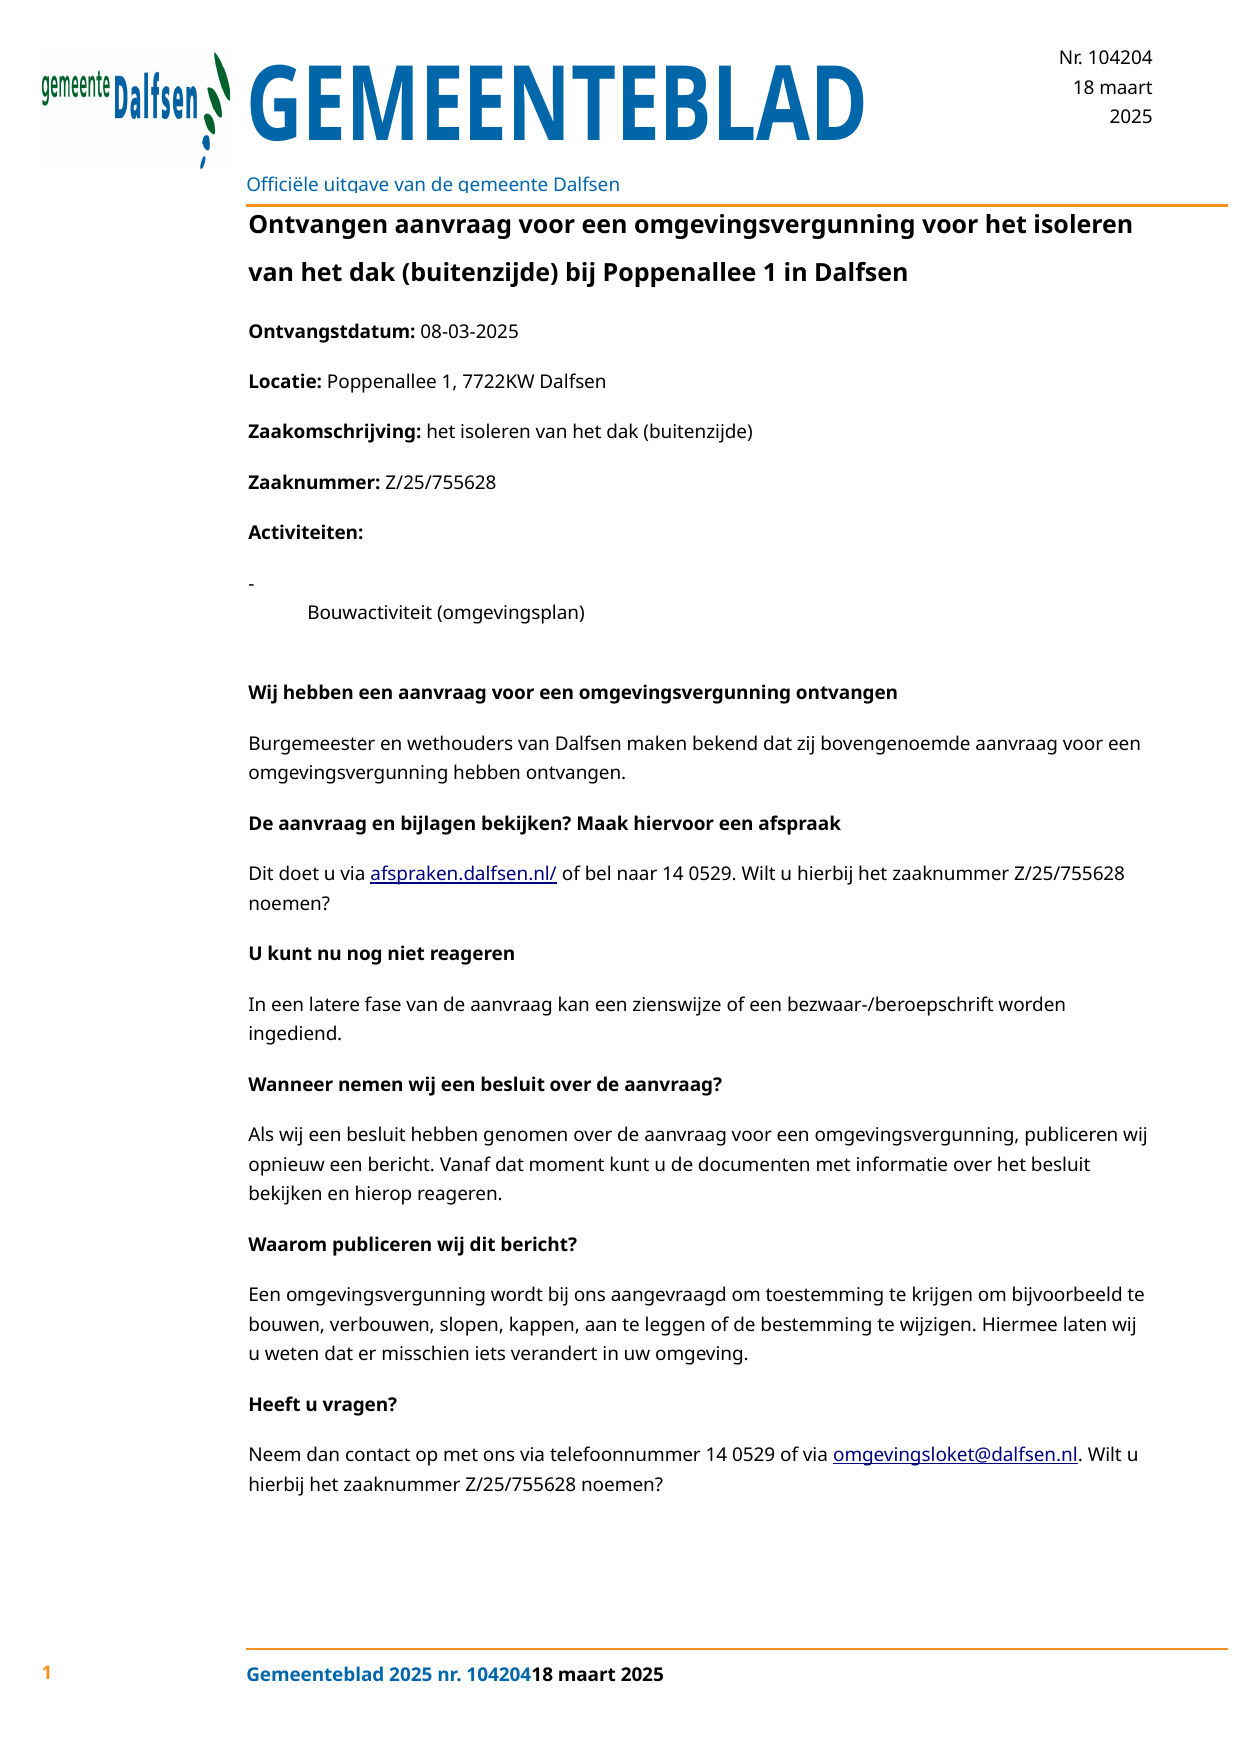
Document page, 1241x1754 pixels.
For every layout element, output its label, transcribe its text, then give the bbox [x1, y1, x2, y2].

text Heeft u vragen? [248, 1391, 1152, 1417]
text Neem dan contact op met ons via telefoonnummer 14 0529 of via omgevingsloket@dalfsen.nl. Wilt u hierbij het zaaknummer Z/25/755628 noemen? [248, 1441, 1152, 1497]
text U kunt nu nog niet reageren [248, 940, 1152, 966]
picture [41, 47, 231, 172]
text Zaaknummer: Z/25/755628 [248, 469, 1152, 495]
text Ontvangstdatum: 08-03-2025 [248, 318, 1152, 344]
text Wij hebben een aanvraag voor een omgevingsvergunning ontvangen [248, 679, 1152, 705]
text Wanneer nemen wij een besluit over de aanvraag? [248, 1071, 1152, 1097]
text Ontvangen aanvraag voor een omgevingsvergunning voor het isoleren van het dak (buitenzijde) bij Poppenallee 1 in Dalfsen [248, 207, 1152, 288]
text Als wij een besluit hebben genomen over de aanvraag voor een omgevingsvergunning, publiceren wij opnieuw een bericht. Vanaf dat moment kunt u de documenten met informatie over het besluit bekijken en hierop reageren. [248, 1121, 1152, 1206]
text De aanvraag en bijlagen bekijken? Maak hiervoor een afspraak [248, 810, 1152, 836]
text Waarom publiceren wij dit bericht? [248, 1231, 1152, 1257]
text Een omgevingsvergunning wordt bij ons aangevraagd om toestemming te krijgen om bijvoorbeeld te bouwen, verbouwen, slopen, kappen, aan te leggen of de bestemming te wijzigen. Hiermee laten wij u weten dat er misschien iets verandert in uw omgeving. [248, 1281, 1152, 1366]
text In een latere fase van de aanvraag kan een zienswijze of een bezwaar-/beroepschrift worden ingediend. [248, 991, 1152, 1046]
text Locatie: Poppenallee 1, 7722KW Dalfsen [248, 368, 1152, 394]
text Burgemeester en wethouders van Dalfsen maken bekend dat zij bovengenoemde aanvraag voor een omgevingsvergunning hebben ontvangen. [248, 730, 1152, 785]
text Zaakomschrijving: het isoleren van het dak (buitenzijde) [248, 419, 1152, 444]
text Activiteiten: [248, 519, 1152, 545]
list Bouwactiviteit (omgevingsplan) [248, 599, 1152, 625]
text Dit doet u via afspraken.dalfsen.nl/ of bel naar 14 0529. Wilt u hierbij het zaaknummer Z/25/755628 noemen? [248, 860, 1152, 916]
